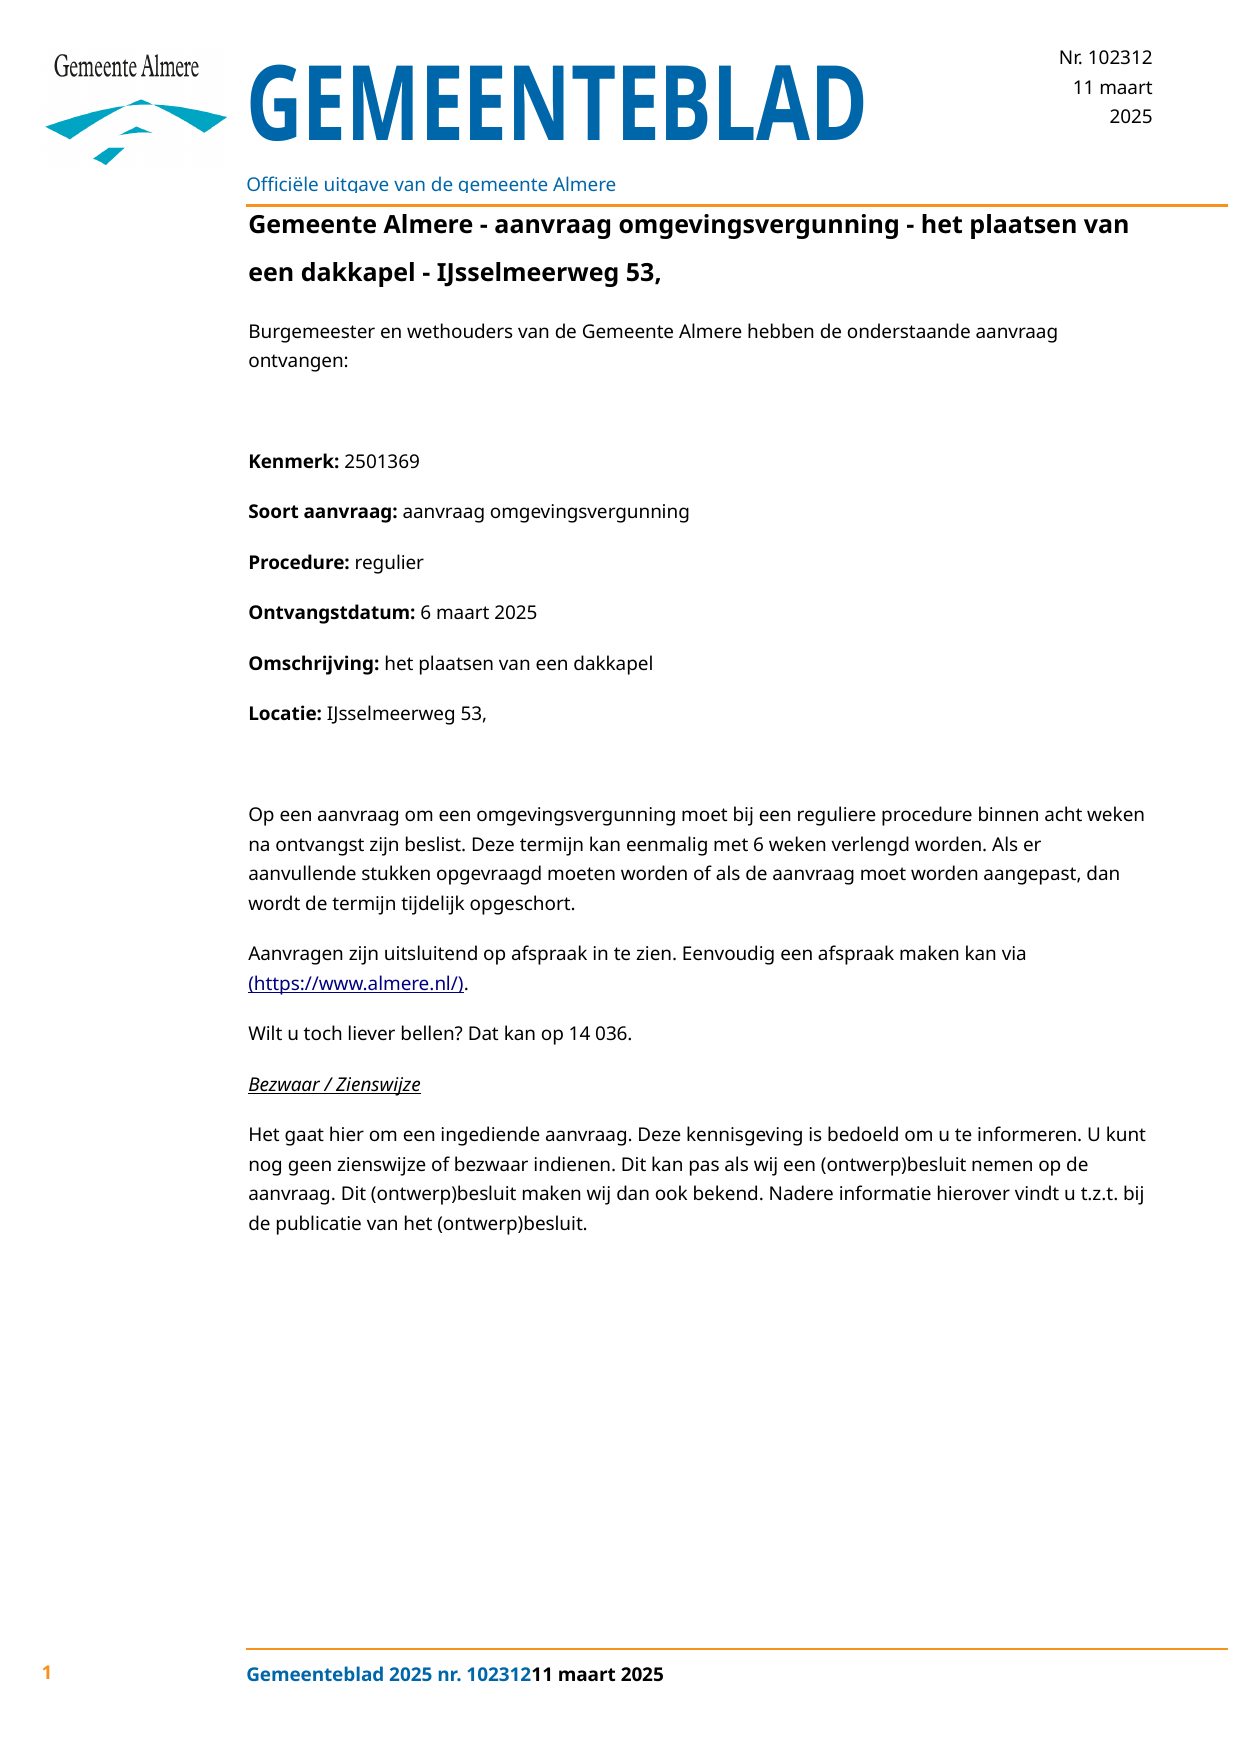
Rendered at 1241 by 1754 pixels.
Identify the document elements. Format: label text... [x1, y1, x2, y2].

text Kenmerk: 2501369 [248, 448, 1152, 474]
text Aanvragen zijn uitsluitend op afspraak in te zien. Eenvoudig een afspraak maken kan via (https://www.almere.nl/). [248, 940, 1152, 996]
text Gemeente Almere - aanvraag omgevingsvergunning - het plaatsen van een dakkapel - IJsselmeerweg 53, [248, 207, 1152, 288]
text Burgemeester en wethouders van de Gemeente Almere hebben de onderstaande aanvraag ontvangen: [248, 318, 1152, 373]
text Omschrijving: het plaatsen van een dakkapel [248, 650, 1152, 676]
picture [41, 47, 231, 172]
text Locatie: IJsselmeerweg 53, [248, 700, 1152, 726]
text Bezwaar / Zienswijze [248, 1071, 1152, 1097]
text Het gaat hier om een ingediende aanvraag. Deze kennisgeving is bedoeld om u te informeren. U kunt nog geen zienswijze of bezwaar indienen. Dit kan pas als wij een (ontwerp)besluit nemen op de aanvraag. Dit (ontwerp)besluit maken wij dan ook bekend. Nadere informatie hierover vindt u t.z.t. bij de publicatie van het (ontwerp)besluit. [248, 1121, 1152, 1236]
text Ontvangstdatum: 6 maart 2025 [248, 599, 1152, 625]
text Soort aanvraag: aanvraag omgevingsvergunning [248, 499, 1152, 524]
text Procedure: regulier [248, 549, 1152, 575]
text Wilt u toch liever bellen? Dat kan op 14 036. [248, 1020, 1152, 1046]
text Op een aanvraag om een omgevingsvergunning moet bij een reguliere procedure binnen acht weken na ontvangst zijn beslist. Deze termijn kan eenmalig met 6 weken verlengd worden. Als er aanvullende stukken opgevraagd moeten worden of als de aanvraag moet worden aangepast, dan wordt de termijn tijdelijk opgeschort. [248, 801, 1152, 916]
